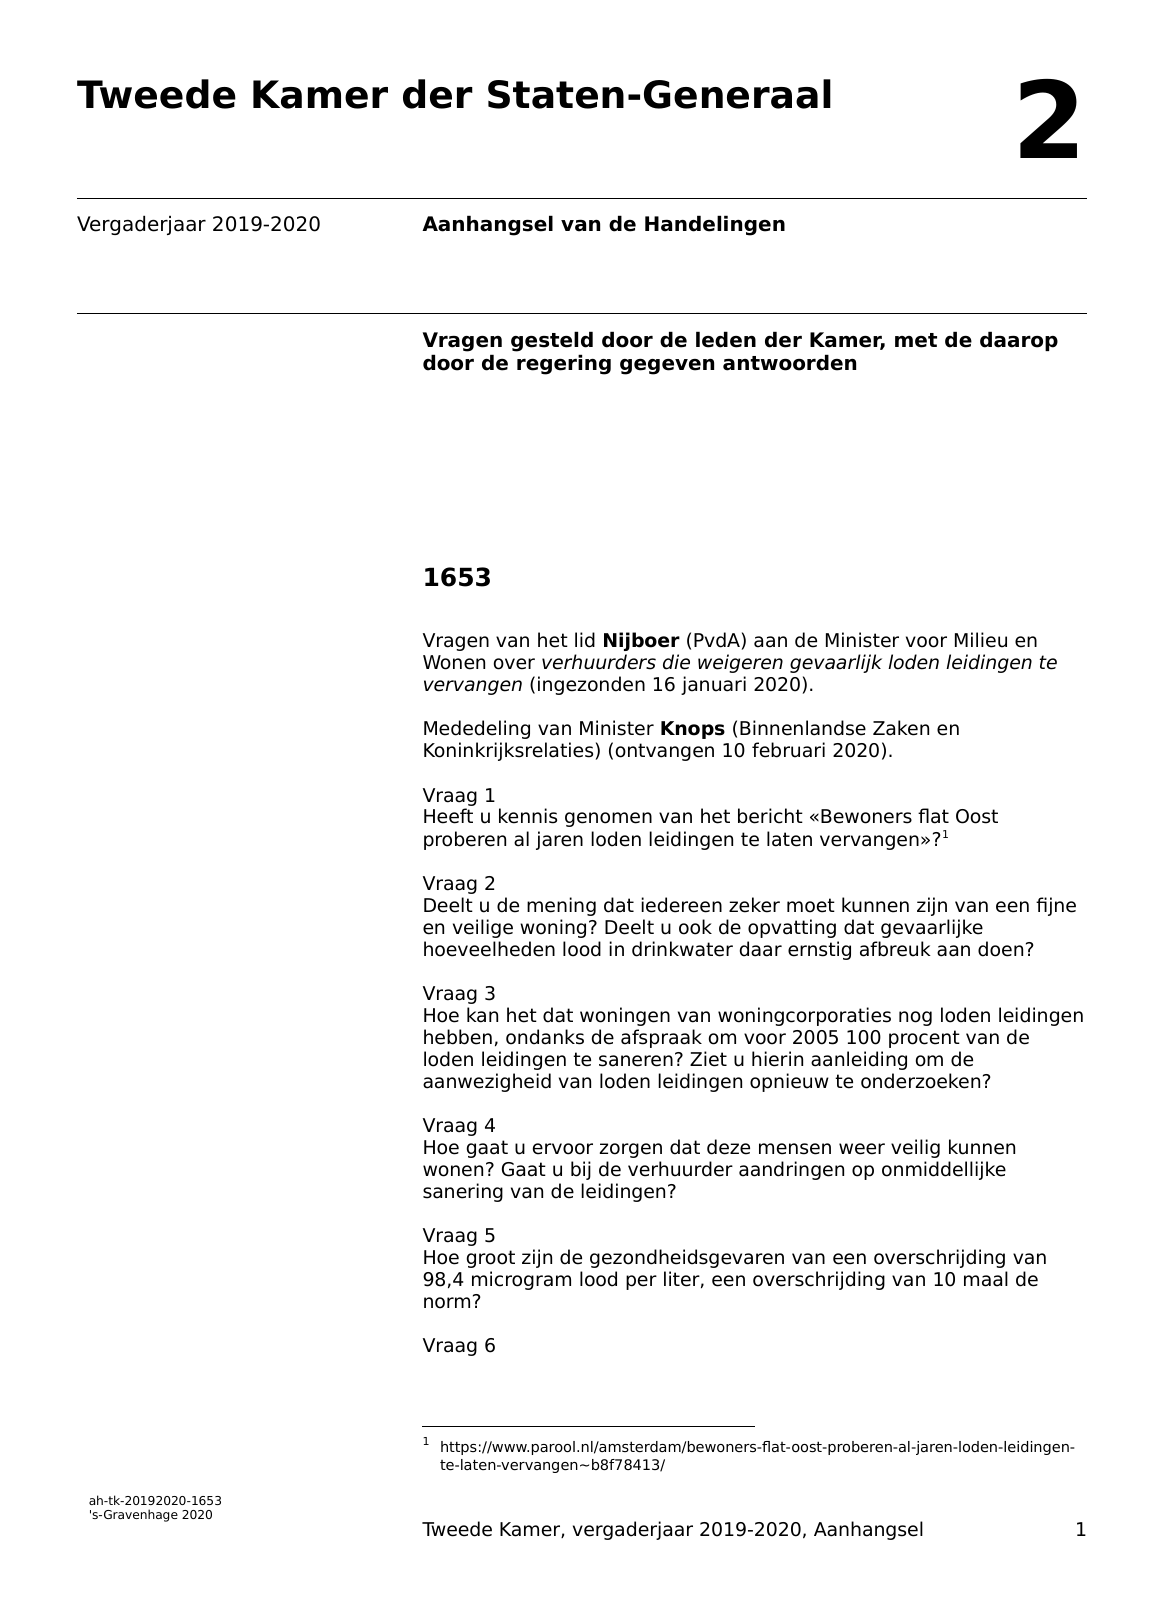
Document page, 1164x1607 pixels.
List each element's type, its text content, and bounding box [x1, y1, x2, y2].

text Heeft u kennis genomen van het bericht «Bewoners flat Oost proberen al jaren loden leidingen te laten vervangen»? [422, 806, 1087, 850]
table_cell Vragen gesteld door de leden der Kamer, met de daarop door de regering gegeven antwoorden [422, 314, 1087, 375]
text Vraag 5 [422, 1225, 1087, 1247]
text Vraag 6 [422, 1335, 1087, 1357]
text Vraag 4 [422, 1115, 1087, 1137]
text Vragen van het lid Nijboer (PvdA) aan de Minister voor Milieu en Wonen over verhuurders die weigeren gevaarlijk loden leidingen te vervangen (ingezonden 16 januari 2020). [422, 630, 1087, 696]
text Hoe groot zijn de gezondheidsgevaren van een overschrijding van 98,4 microgram lood per liter, een overschrijding van 10 maal de norm? [422, 1247, 1087, 1313]
text Vraag 1 [422, 784, 1087, 806]
text Hoe gaat u ervoor zorgen dat deze mensen weer veilig kunnen wonen? Gaat u bij de verhuurder aandringen op onmiddellijke sanering van de leidingen? [422, 1137, 1087, 1203]
text Vraag 2 [422, 873, 1087, 894]
table_header 2 [886, 59, 1087, 198]
table_header Tweede Kamer der Staten-Generaal [77, 59, 886, 198]
table_cell [77, 314, 422, 375]
text https://www.parool.nl/amsterdam/bewoners-flat-oost-proberen-al-jaren-loden-leidingen-te-laten-vervangen~b8f78413/ [422, 1435, 1087, 1474]
text Vraag 3 [422, 983, 1087, 1005]
table_cell Aanhangsel van de Handelingen [422, 199, 1087, 313]
text Mededeling van Minister Knops (Binnenlandse Zaken en Koninkrijksrelaties) (ontvangen 10 februari 2020). [422, 718, 1087, 762]
text Deelt u de mening dat iedereen zeker moet kunnen zijn van een fijne en veilige woning? Deelt u ook de opvatting dat gevaarlijke hoeveelheden lood in drinkwater daar ernstig afbreuk aan doen? [422, 894, 1087, 961]
text 1653 [422, 563, 1087, 592]
text ah-tk-20192020-1653 [88, 1494, 323, 1508]
text 's-Gravenhage 2020 [88, 1508, 323, 1522]
text Hoe kan het dat woningen van woningcorporaties nog loden leidingen hebben, ondanks de afspraak om voor 2005 100 procent van de loden leidingen te saneren? Ziet u hierin aanleiding om de aanwezigheid van loden leidingen opnieuw te onderzoeken? [422, 1005, 1087, 1093]
table_cell Vergaderjaar 2019-2020 [77, 199, 422, 313]
